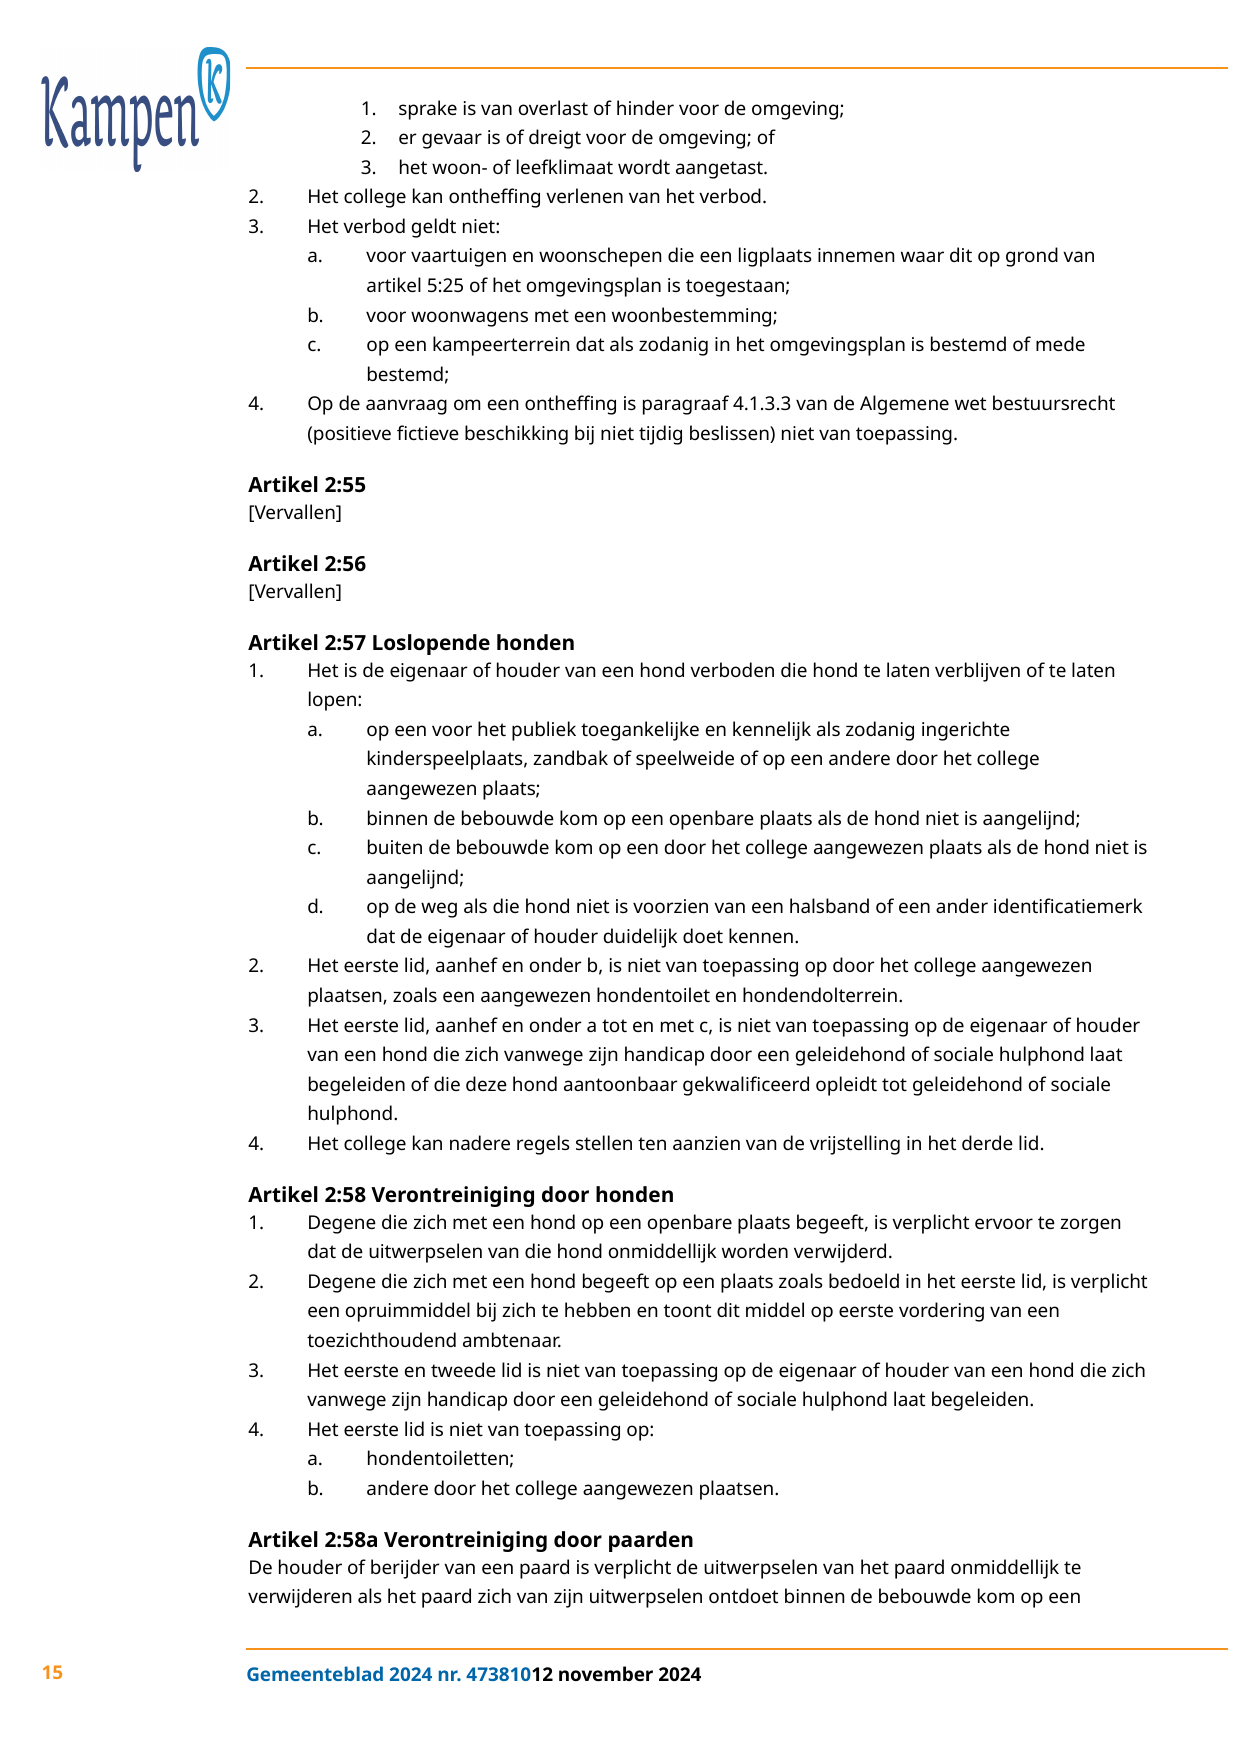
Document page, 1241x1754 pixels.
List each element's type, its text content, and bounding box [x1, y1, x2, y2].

text De houder of berijder van een paard is verplicht de uitwerpselen van het paard onmiddellijk te verwijderen als het paard zich van zijn uitwerpselen ontdoet binnen de bebouwde kom op een [248, 1554, 1152, 1609]
list op de weg als die hond niet is voorzien van een halsband of een ander identificatiemerk dat de eigenaar of houder duidelijk doet kennen. [307, 893, 1152, 949]
text Artikel 2:56 [248, 549, 1152, 578]
list Het is de eigenaar of houder van een hond verboden die hond te laten verblijven of te laten lopen: [248, 657, 1152, 712]
list Het eerste en tweede lid is niet van toepassing op de eigenaar of houder van een hond die zich vanwege zijn handicap door een geleidehond of sociale hulphond laat begeleiden. [248, 1357, 1152, 1412]
list Het eerste lid, aanhef en onder a tot en met c, is niet van toepassing op de eigenaar of houder van een hond die zich vanwege zijn handicap door een geleidehond of sociale hulphond laat begeleiden of die deze hond aantoonbaar gekwalificeerd opleidt tot geleidehond of sociale hulphond. [248, 1012, 1152, 1126]
list voor vaartuigen en woonschepen die een ligplaats innemen waar dit op grond van artikel 5:25 of het omgevingsplan is toegestaan; [307, 243, 1152, 298]
picture [41, 47, 231, 172]
list buiten de bebouwde kom op een door het college aangewezen plaats als de hond niet is aangelijnd; [307, 834, 1152, 889]
list Op de aanvraag om een ontheffing is paragraaf 4.1.3.3 van de Algemene wet bestuursrecht (positieve fictieve beschikking bij niet tijdig beslissen) niet van toepassing. [248, 391, 1152, 446]
list andere door het college aangewezen plaatsen. [307, 1475, 1152, 1501]
text Artikel 2:57 Loslopende honden [248, 628, 1152, 657]
list Het college kan nadere regels stellen ten aanzien van de vrijstelling in het derde lid. [248, 1130, 1152, 1156]
list voor woonwagens met een woonbestemming; [307, 302, 1152, 328]
list er gevaar is of dreigt voor de omgeving; of [361, 124, 1152, 150]
list binnen de bebouwde kom op een openbare plaats als de hond niet is aangelijnd; [307, 805, 1152, 830]
list sprake is van overlast of hinder voor de omgeving; [361, 95, 1152, 121]
text [Vervallen] [248, 499, 1152, 525]
text Artikel 2:58a Verontreiniging door paarden [248, 1526, 1152, 1554]
list Het verbod geldt niet: [248, 213, 1152, 239]
list Het college kan ontheffing verlenen van het verbod. [248, 183, 1152, 209]
list Degene die zich met een hond op een openbare plaats begeeft, is verplicht ervoor te zorgen dat de uitwerpselen van die hond onmiddellijk worden verwijderd. [248, 1209, 1152, 1264]
list het woon- of leefklimaat wordt aangetast. [361, 154, 1152, 180]
text [Vervallen] [248, 578, 1152, 604]
list op een kampeerterrein dat als zodanig in het omgevingsplan is bestemd of mede bestemd; [307, 331, 1152, 387]
list Het eerste lid, aanhef en onder b, is niet van toepassing op door het college aangewezen plaatsen, zoals een aangewezen hondentoilet en hondendolterrein. [248, 953, 1152, 1008]
text Artikel 2:58 Verontreiniging door honden [248, 1181, 1152, 1209]
text Artikel 2:55 [248, 471, 1152, 499]
list Degene die zich met een hond begeeft op een plaats zoals bedoeld in het eerste lid, is verplicht een opruimmiddel bij zich te hebben en toont dit middel op eerste vordering van een toezichthoudend ambtenaar. [248, 1268, 1152, 1353]
list Het eerste lid is niet van toepassing op: [248, 1416, 1152, 1442]
list hondentoiletten; [307, 1446, 1152, 1471]
list op een voor het publiek toegankelijke en kennelijk als zodanig ingerichte kinderspeelplaats, zandbak of speelweide of op een andere door het college aangewezen plaats; [307, 716, 1152, 801]
